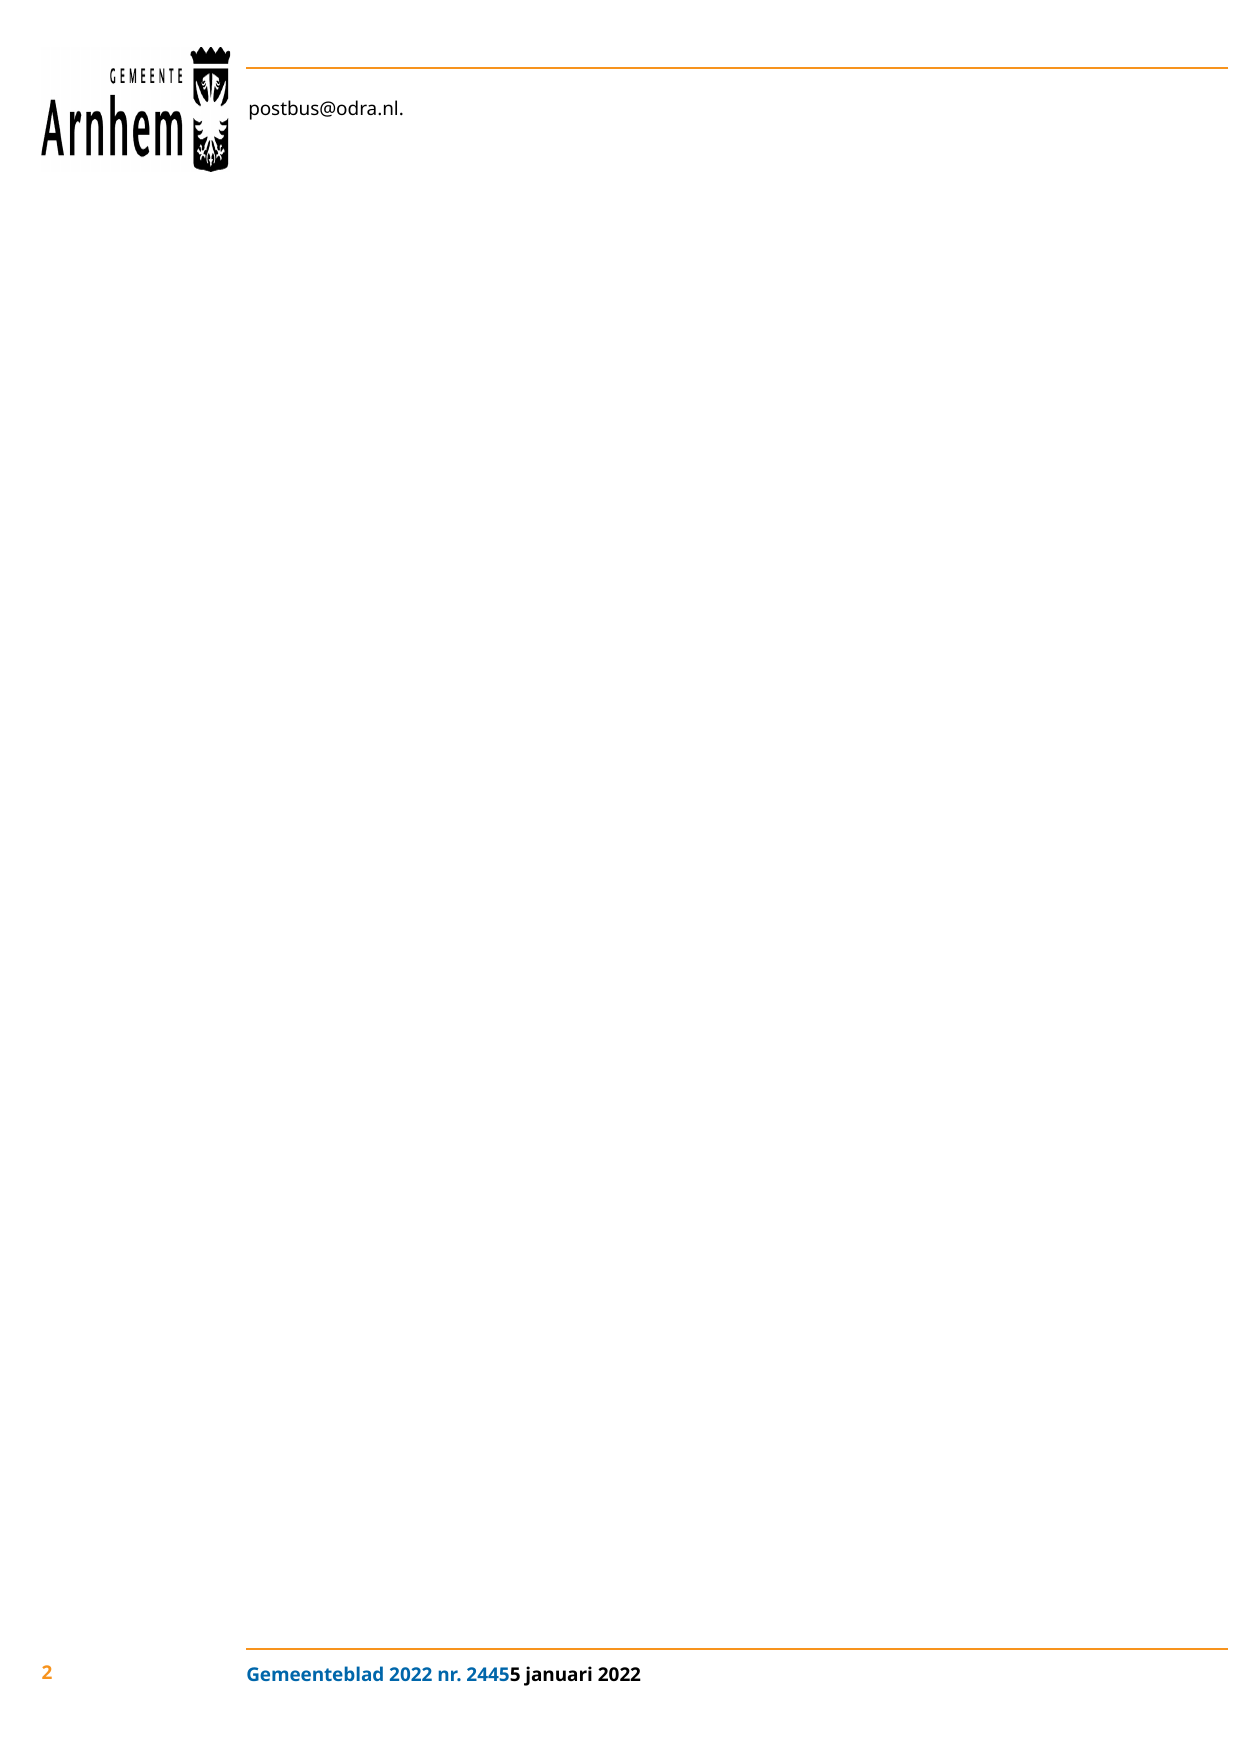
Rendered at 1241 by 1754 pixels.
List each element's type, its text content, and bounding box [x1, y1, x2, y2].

text postbus@odra.nl. [248, 95, 1152, 121]
picture [41, 47, 231, 172]
